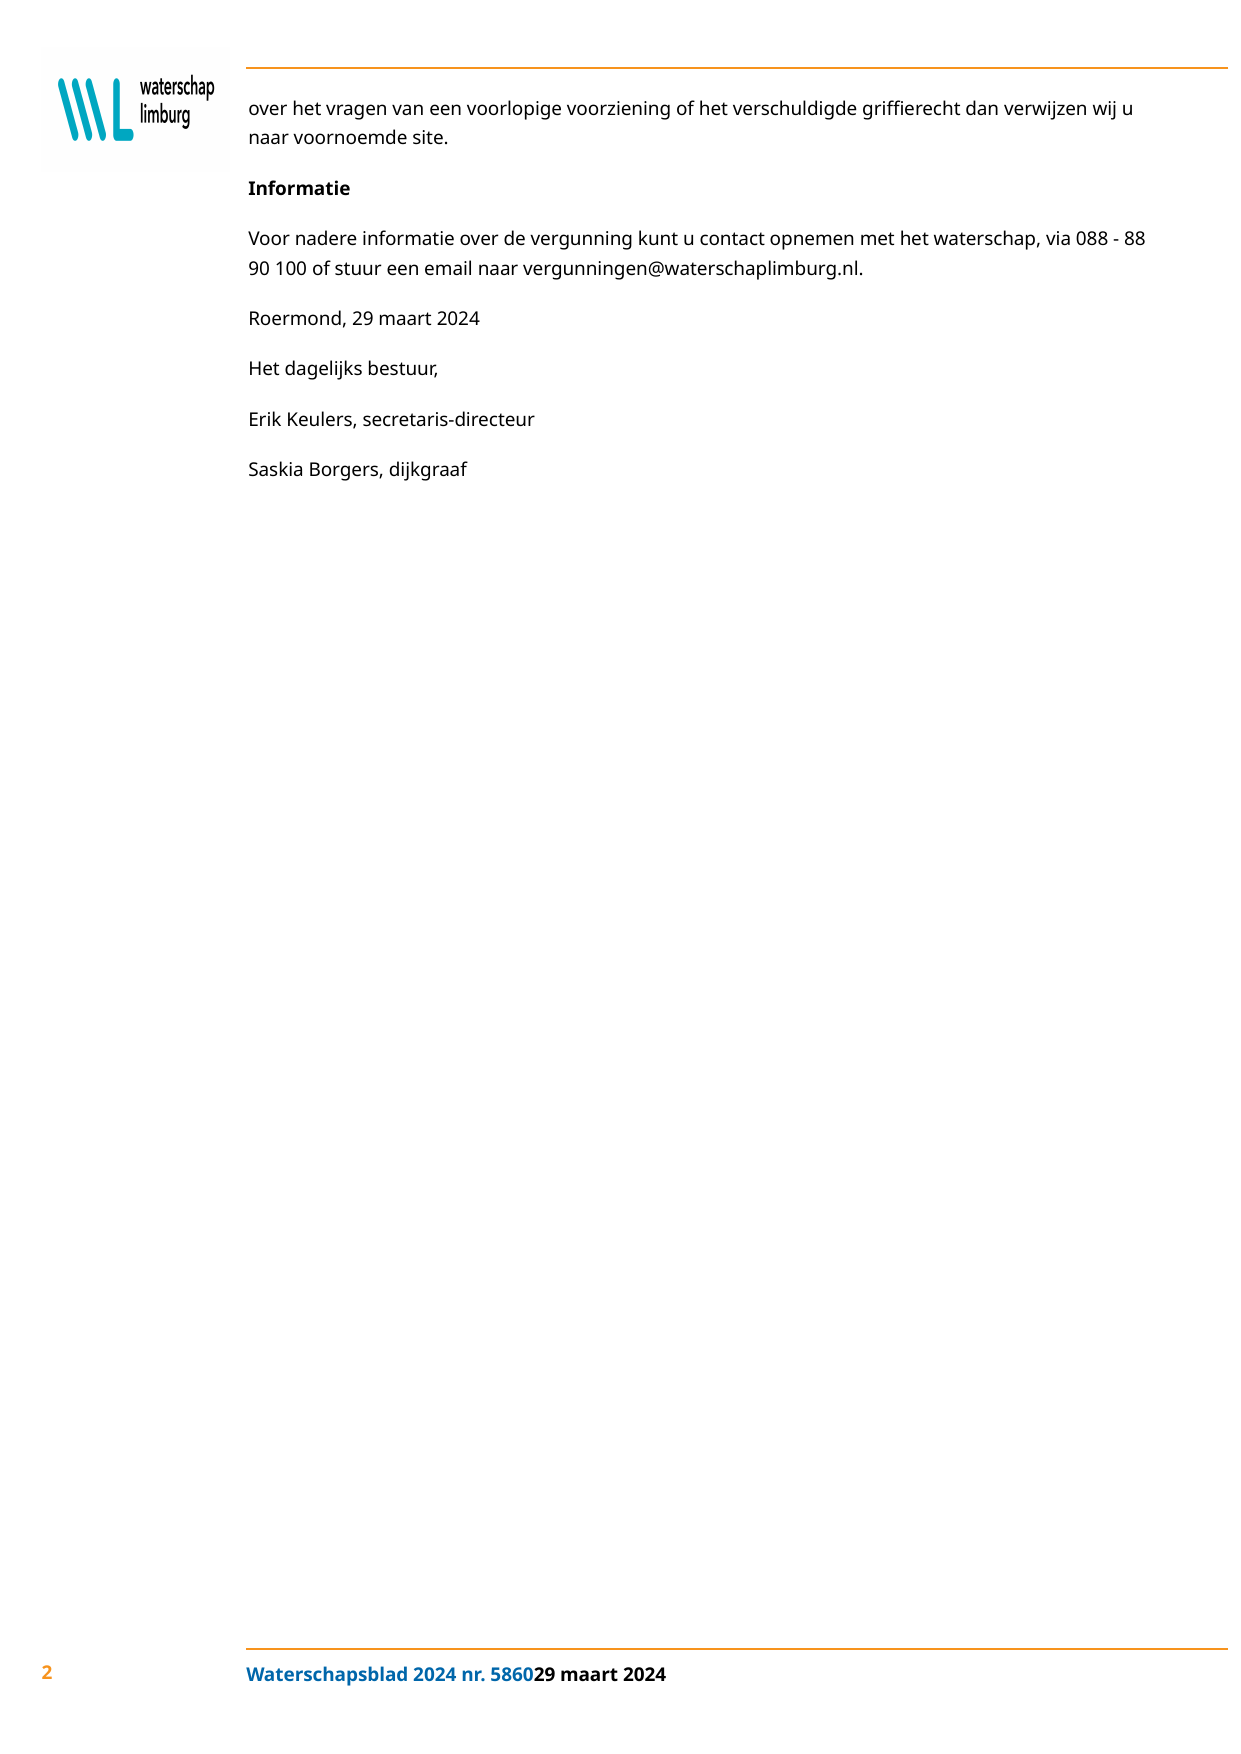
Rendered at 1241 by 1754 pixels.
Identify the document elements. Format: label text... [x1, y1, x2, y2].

text Het dagelijks bestuur, [248, 356, 1152, 381]
text over het vragen van een voorlopige voorziening of het verschuldigde griffierecht dan verwijzen wij u naar voornoemde site. [248, 95, 1152, 150]
text Informatie [248, 175, 1152, 201]
text Voor nadere informatie over de vergunning kunt u contact opnemen met het waterschap, via 088 - 88 90 100 of stuur een email naar vergunningen@waterschaplimburg.nl. [248, 225, 1152, 281]
text Erik Keulers, secretaris-directeur [248, 406, 1152, 432]
text Saskia Borgers, dijkgraaf [248, 456, 1152, 482]
picture [41, 47, 231, 172]
text Roermond, 29 maart 2024 [248, 305, 1152, 331]
